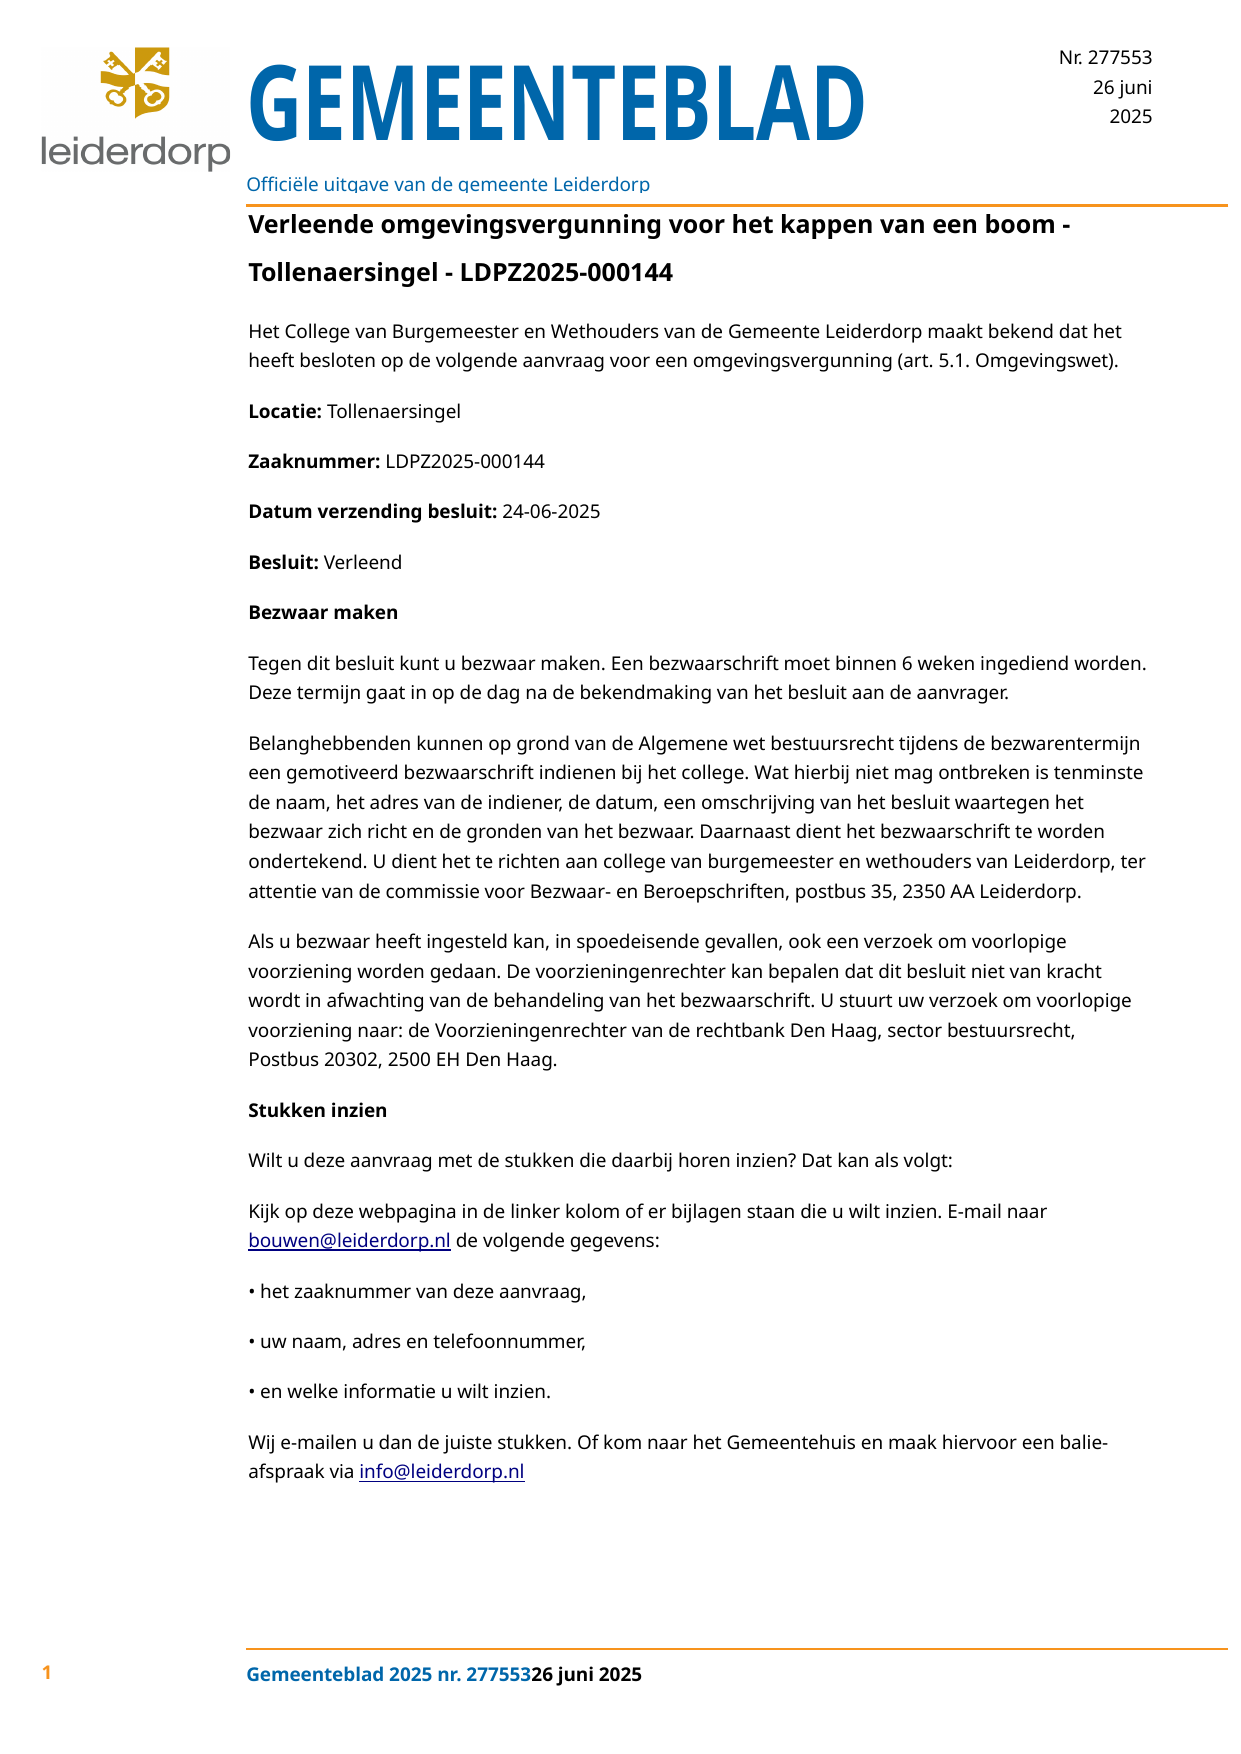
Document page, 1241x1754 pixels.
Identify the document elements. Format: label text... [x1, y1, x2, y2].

text Verleende omgevingsvergunning voor het kappen van een boom - Tollenaersingel - LDPZ2025-000144 [248, 207, 1152, 288]
text Bezwaar maken [248, 599, 1152, 625]
text • en welke informatie u wilt inzien. [248, 1379, 1152, 1404]
text Zaaknummer: LDPZ2025-000144 [248, 448, 1152, 474]
text Als u bezwaar heeft ingesteld kan, in spoedeisende gevallen, ook een verzoek om voorlopige voorziening worden gedaan. De voorzieningenrechter kan bepalen dat dit besluit niet van kracht wordt in afwachting van de behandeling van het bezwaarschrift. U stuurt uw verzoek om voorlopige voorziening naar: de Voorzieningenrechter van de rechtbank Den Haag, sector bestuursrecht, Postbus 20302, 2500 EH Den Haag. [248, 928, 1152, 1072]
text Locatie: Tollenaersingel [248, 398, 1152, 424]
text Tegen dit besluit kunt u bezwaar maken. Een bezwaarschrift moet binnen 6 weken ingediend worden. Deze termijn gaat in op de dag na de bekendmaking van het besluit aan de aanvrager. [248, 650, 1152, 705]
text Wilt u deze aanvraag met de stukken die daarbij horen inzien? Dat kan als volgt: [248, 1147, 1152, 1173]
text Stukken inzien [248, 1097, 1152, 1123]
picture [41, 47, 231, 172]
text • uw naam, adres en telefoonnummer, [248, 1328, 1152, 1354]
text Datum verzending besluit: 24-06-2025 [248, 499, 1152, 524]
text • het zaaknummer van deze aanvraag, [248, 1278, 1152, 1304]
text Wij e-mailen u dan de juiste stukken. Of kom naar het Gemeentehuis en maak hiervoor een balie-afspraak via info@leiderdorp.nl [248, 1429, 1152, 1484]
text Kijk op deze webpagina in de linker kolom of er bijlagen staan die u wilt inzien. E-mail naar bouwen@leiderdorp.nl de volgende gegevens: [248, 1198, 1152, 1253]
text Besluit: Verleend [248, 549, 1152, 575]
text Belanghebbenden kunnen op grond van de Algemene wet bestuursrecht tijdens de bezwarentermijn een gemotiveerd bezwaarschrift indienen bij het college. Wat hierbij niet mag ontbreken is tenminste de naam, het adres van de indiener, de datum, een omschrijving van het besluit waartegen het bezwaar zich richt en de gronden van het bezwaar. Daarnaast dient het bezwaarschrift te worden ondertekend. U dient het te richten aan college van burgemeester en wethouders van Leiderdorp, ter attentie van de commissie voor Bezwaar- en Beroepschriften, postbus 35, 2350 AA Leiderdorp. [248, 730, 1152, 904]
text Het College van Burgemeester en Wethouders van de Gemeente Leiderdorp maakt bekend dat het heeft besloten op de volgende aanvraag voor een omgevingsvergunning (art. 5.1. Omgevingswet). [248, 318, 1152, 373]
